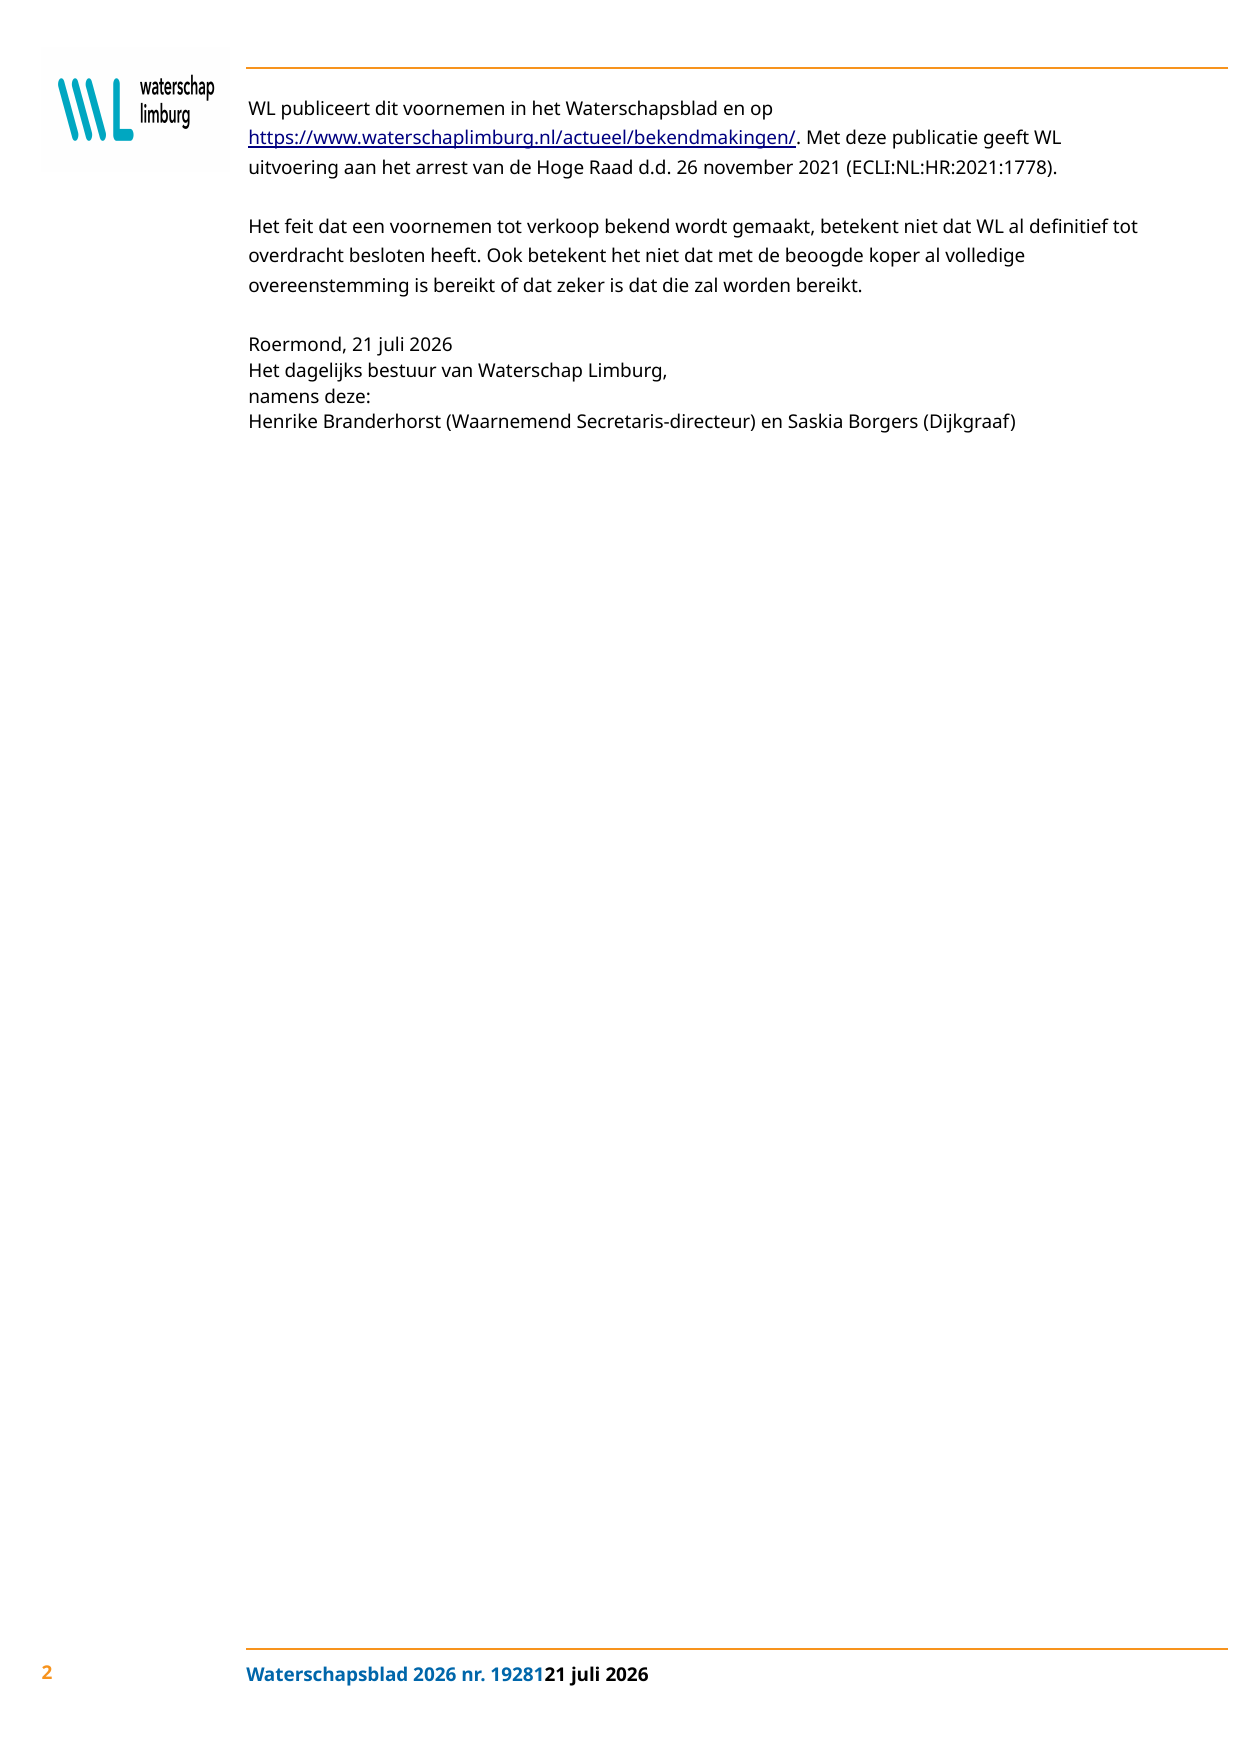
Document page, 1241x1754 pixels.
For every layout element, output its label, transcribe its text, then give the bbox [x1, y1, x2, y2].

text Henrike Branderhorst (Waarnemend Secretaris-directeur) en Saskia Borgers (Dijkgraaf) [248, 409, 1152, 434]
text Het feit dat een voornemen tot verkoop bekend wordt gemaakt, betekent niet dat WL al definitief tot overdracht besloten heeft. Ook betekent het niet dat met de beoogde koper al volledige overeenstemming is bereikt of dat zeker is dat die zal worden bereikt. [248, 213, 1152, 298]
text WL publiceert dit voornemen in het Waterschapsblad en op https://www.waterschaplimburg.nl/actueel/bekendmakingen/. Met deze publicatie geeft WL uitvoering aan het arrest van de Hoge Raad d.d. 26 november 2021 (ECLI:NL:HR:2021:1778). [248, 95, 1152, 180]
text namens deze: [248, 383, 1152, 409]
picture [41, 47, 231, 172]
text Het dagelijks bestuur van Waterschap Limburg, [248, 357, 1152, 383]
text Roermond, 21 juli 2026 [248, 331, 1152, 357]
